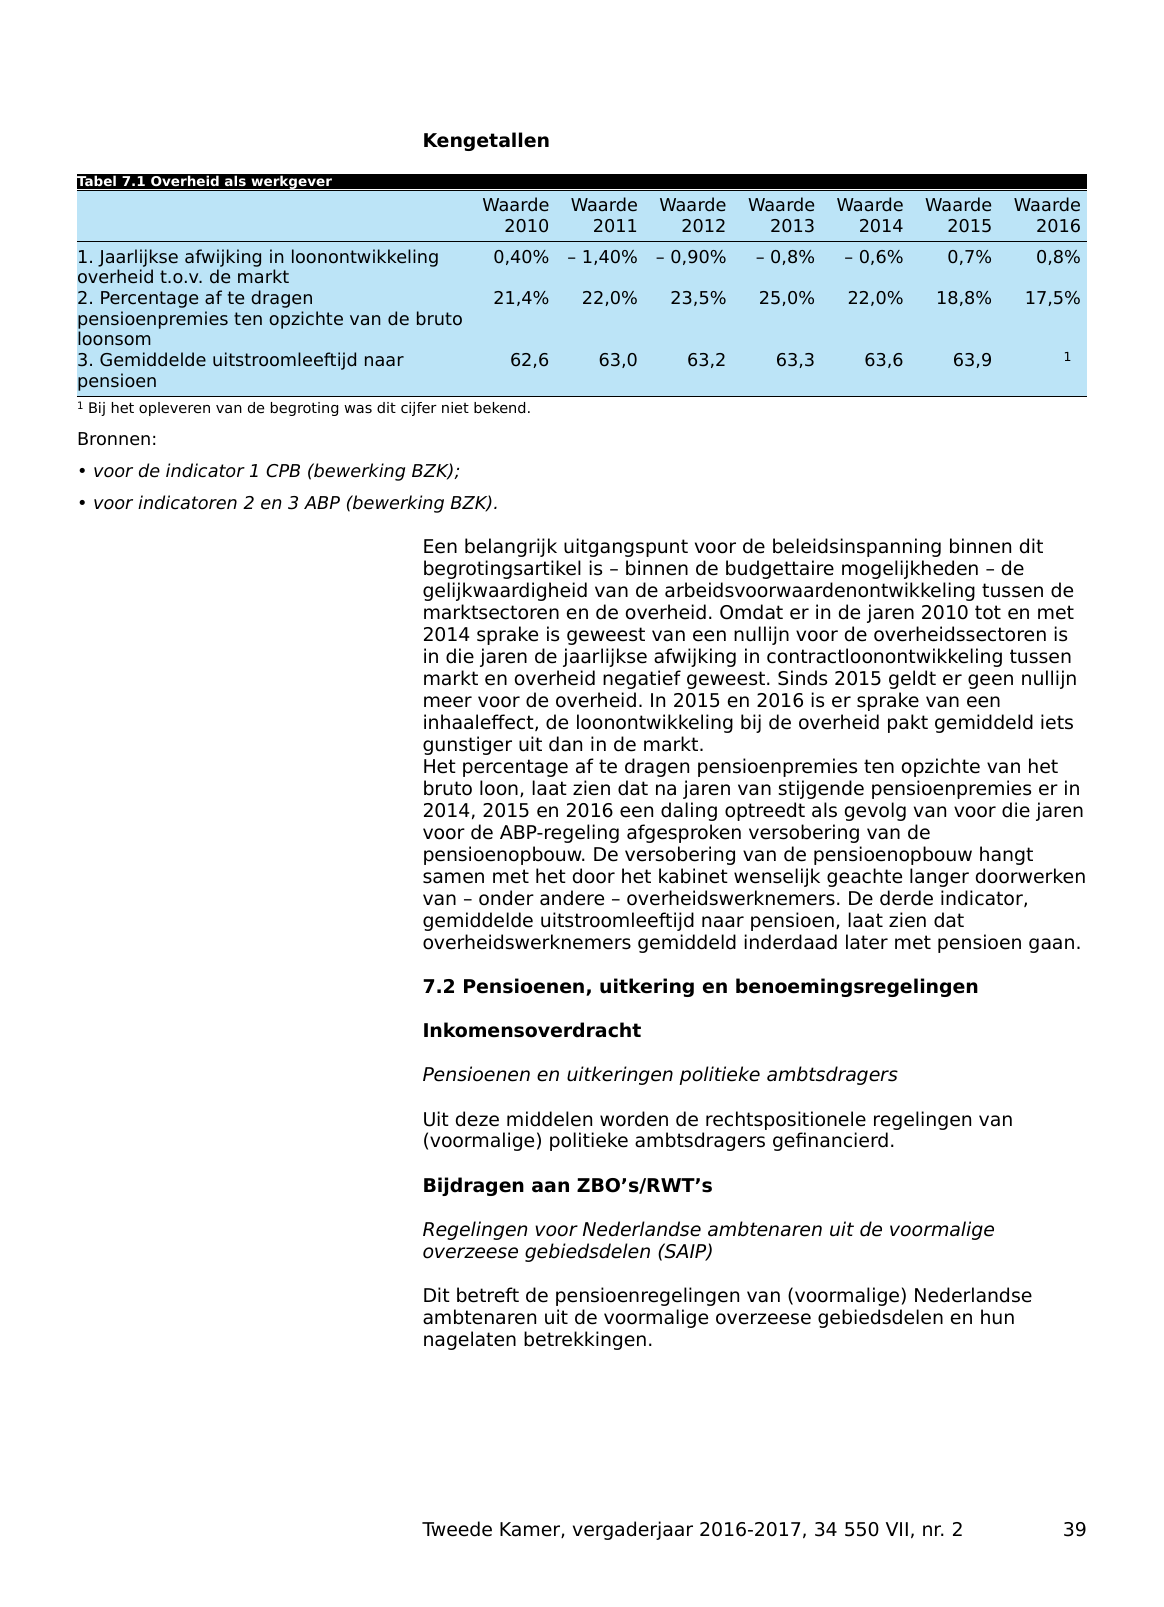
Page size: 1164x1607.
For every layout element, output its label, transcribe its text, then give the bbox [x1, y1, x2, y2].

table_cell 0,8% [998, 242, 1087, 288]
subtitle Inkomensoverdracht [422, 1020, 1087, 1042]
table_cell 3. Gemiddelde uitstroomleeftijd naar pensioen [77, 350, 466, 396]
table_cell Waarde 2012 [644, 191, 732, 241]
table_cell 63,3 [732, 350, 821, 396]
table_cell 63,2 [644, 350, 732, 396]
table_cell – 1,40% [555, 242, 644, 288]
subtitle Regelingen voor Nederlandse ambtenaren uit de voormalige overzeese gebiedsdelen (SAIP) [422, 1219, 1087, 1263]
text Een belangrijk uitgangspunt voor de beleidsinspanning binnen dit begrotingsartikel is – binnen de budgettaire mogelijkheden – de gelijkwaardigheid van de arbeidsvoorwaardenontwikkeling tussen de marktsectoren en de overheid. Omdat er in de jaren 2010 tot en met 2014 sprake is geweest van een nullijn voor de overheidssectoren is in die jaren de jaarlijkse afwijking in contractloonontwikkeling tussen markt en overheid negatief geweest. Sinds 2015 geldt er geen nullijn meer voor de overheid. In 2015 en 2016 is er sprake van een inhaaleffect, de loonontwikkeling bij de overheid pakt gemiddeld iets gunstiger uit dan in de markt. [422, 536, 1087, 756]
table_cell Waarde 2015 [909, 191, 998, 241]
table_cell 22,0% [555, 288, 644, 350]
table_cell 63,0 [555, 350, 644, 396]
subtitle Kengetallen [422, 130, 1087, 152]
table_cell – 0,90% [644, 242, 732, 288]
table_cell 1 [998, 350, 1087, 396]
text Het percentage af te dragen pensioenpremies ten opzichte van het bruto loon, laat zien dat na jaren van stijgende pensioenpremies er in 2014, 2015 en 2016 een daling optreedt als gevolg van voor die jaren voor de ABP-regeling afgesproken versobering van de pensioenopbouw. De versobering van de pensioenopbouw hangt samen met het door het kabinet wenselijk geachte langer doorwerken van – onder andere – overheidswerknemers. De derde indicator, gemiddelde uitstroomleeftijd naar pensioen, laat zien dat overheidswerknemers gemiddeld inderdaad later met pensioen gaan. [422, 756, 1087, 954]
table_cell 0,40% [466, 242, 555, 288]
subtitle 7.2 Pensioenen, uitkering en benoemingsregelingen [422, 976, 1087, 998]
table_cell Waarde 2010 [466, 191, 555, 241]
subtitle Pensioenen en uitkeringen politieke ambtsdragers [422, 1064, 1087, 1086]
table_cell – 0,6% [821, 242, 909, 288]
table_cell 1 Bij het opleveren van de begroting was dit cijfer niet bekend. Bronnen: • voor de indicator 1 CPB (bewerking BZK); • voor indicatoren 2 en 3 ABP (bewerking BZK). [77, 397, 1087, 514]
subtitle Bijdragen aan ZBO’s/RWT’s [422, 1174, 1087, 1197]
table_cell 0,7% [909, 242, 998, 288]
table_cell 22,0% [821, 288, 909, 350]
table_cell 62,6 [466, 350, 555, 396]
table_cell 17,5% [998, 288, 1087, 350]
text Uit deze middelen worden de rechtspositionele regelingen van (voormalige) politieke ambtsdragers gefinancierd. [422, 1108, 1087, 1152]
table_header Tabel 7.1 Overheid als werkgever [77, 174, 1087, 189]
table_cell 63,6 [821, 350, 909, 396]
table_cell Waarde 2016 [998, 191, 1087, 241]
table_cell 25,0% [732, 288, 821, 350]
table_cell 21,4% [466, 288, 555, 350]
table_cell Waarde 2013 [732, 191, 821, 241]
table_cell – 0,8% [732, 242, 821, 288]
table_cell Waarde 2011 [555, 191, 644, 241]
table_cell 18,8% [909, 288, 998, 350]
table_cell 23,5% [644, 288, 732, 350]
table_cell 63,9 [909, 350, 998, 396]
table_cell 1. Jaarlijkse afwijking in loonontwikkeling overheid t.o.v. de markt [77, 242, 466, 288]
text Dit betreft de pensioenregelingen van (voormalige) Nederlandse ambtenaren uit de voormalige overzeese gebiedsdelen en hun nagelaten betrekkingen. [422, 1285, 1087, 1351]
table_cell [77, 191, 466, 241]
table_cell 2. Percentage af te dragen pensioenpremies ten opzichte van de bruto loonsom [77, 288, 466, 350]
table_cell Waarde 2014 [821, 191, 909, 241]
